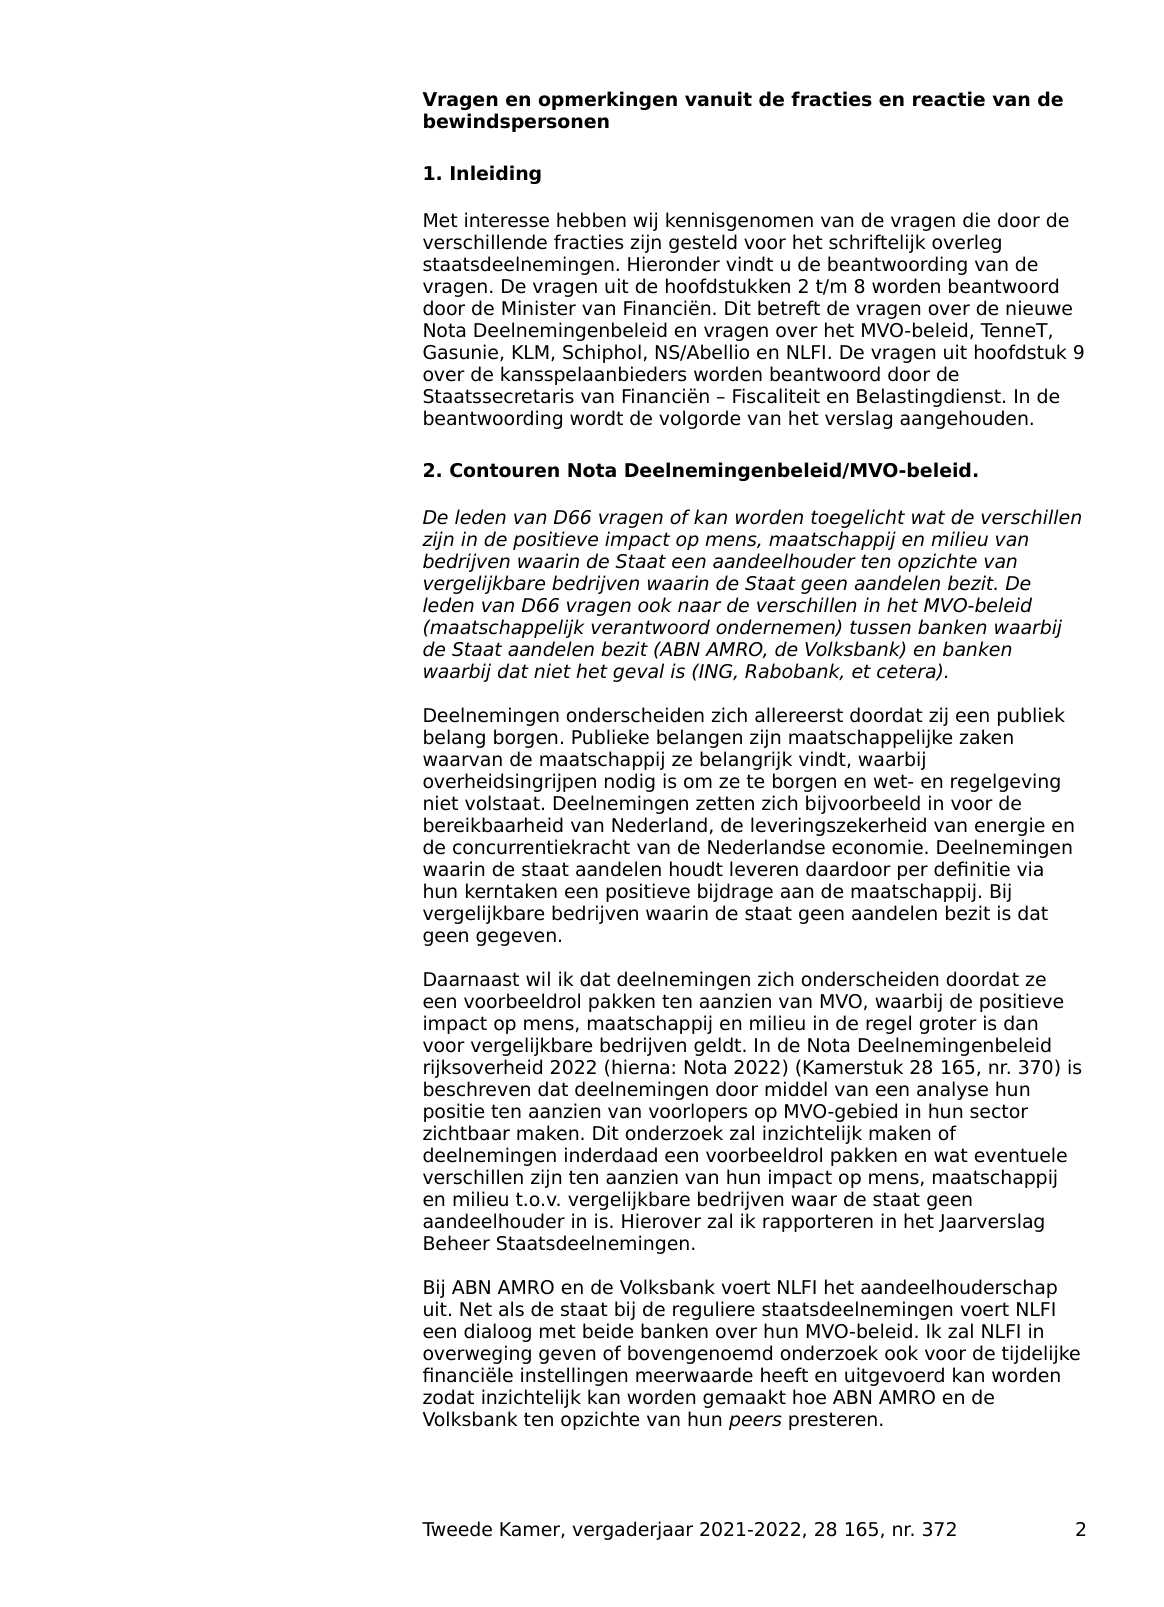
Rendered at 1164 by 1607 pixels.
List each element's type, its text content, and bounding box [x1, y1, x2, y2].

text De leden van D66 vragen of kan worden toegelicht wat de verschillen zijn in de positieve impact op mens, maatschappij en milieu van bedrijven waarin de Staat een aandeelhouder ten opzichte van vergelijkbare bedrijven waarin de Staat geen aandelen bezit. De leden van D66 vragen ook naar de verschillen in het MVO-beleid (maatschappelijk verantwoord ondernemen) tussen banken waarbij de Staat aandelen bezit (ABN AMRO, de Volksbank) en banken waarbij dat niet het geval is (ING, Rabobank, et cetera). [422, 507, 1087, 683]
subtitle 2. Contouren Nota Deelnemingenbeleid/MVO-beleid. [422, 460, 1087, 482]
subtitle Vragen en opmerkingen vanuit de fracties en reactie van de bewindspersonen [422, 89, 1087, 133]
text Bij ABN AMRO en de Volksbank voert NLFI het aandeelhouderschap uit. Net als de staat bij de reguliere staatsdeelnemingen voert NLFI een dialoog met beide banken over hun MVO-beleid. Ik zal NLFI in overweging geven of bovengenoemd onderzoek ook voor de tijdelijke financiële instellingen meerwaarde heeft en uitgevoerd kan worden zodat inzichtelijk kan worden gemaakt hoe ABN AMRO en de Volksbank ten opzichte van hun peers presteren. [422, 1277, 1087, 1431]
text Daarnaast wil ik dat deelnemingen zich onderscheiden doordat ze een voorbeeldrol pakken ten aanzien van MVO, waarbij de positieve impact op mens, maatschappij en milieu in de regel groter is dan voor vergelijkbare bedrijven geldt. In de Nota Deelnemingenbeleid rijksoverheid 2022 (hierna: Nota 2022) (Kamerstuk 28 165, nr. 370) is beschreven dat deelnemingen door middel van een analyse hun positie ten aanzien van voorlopers op MVO-gebied in hun sector zichtbaar maken. Dit onderzoek zal inzichtelijk maken of deelnemingen inderdaad een voorbeeldrol pakken en wat eventuele verschillen zijn ten aanzien van hun impact op mens, maatschappij en milieu t.o.v. vergelijkbare bedrijven waar de staat geen aandeelhouder in is. Hierover zal ik rapporteren in het Jaarverslag Beheer Staatsdeelnemingen. [422, 969, 1087, 1254]
text Met interesse hebben wij kennisgenomen van de vragen die door de verschillende fracties zijn gesteld voor het schriftelijk overleg staatsdeelnemingen. Hieronder vindt u de beantwoording van de vragen. De vragen uit de hoofdstukken 2 t/m 8 worden beantwoord door de Minister van Financiën. Dit betreft de vragen over de nieuwe Nota Deelnemingenbeleid en vragen over het MVO-beleid, TenneT, Gasunie, KLM, Schiphol, NS/Abellio en NLFI. De vragen uit hoofdstuk 9 over de kansspelaanbieders worden beantwoord door de Staatssecretaris van Financiën – Fiscaliteit en Belastingdienst. In de beantwoording wordt de volgorde van het verslag aangehouden. [422, 210, 1087, 430]
text Deelnemingen onderscheiden zich allereerst doordat zij een publiek belang borgen. Publieke belangen zijn maatschappelijke zaken waarvan de maatschappij ze belangrijk vindt, waarbij overheidsingrijpen nodig is om ze te borgen en wet- en regelgeving niet volstaat. Deelnemingen zetten zich bijvoorbeeld in voor de bereikbaarheid van Nederland, de leveringszekerheid van energie en de concurrentiekracht van de Nederlandse economie. Deelnemingen waarin de staat aandelen houdt leveren daardoor per definitie via hun kerntaken een positieve bijdrage aan de maatschappij. Bij vergelijkbare bedrijven waarin de staat geen aandelen bezit is dat geen gegeven. [422, 705, 1087, 947]
subtitle 1. Inleiding [422, 163, 1087, 185]
